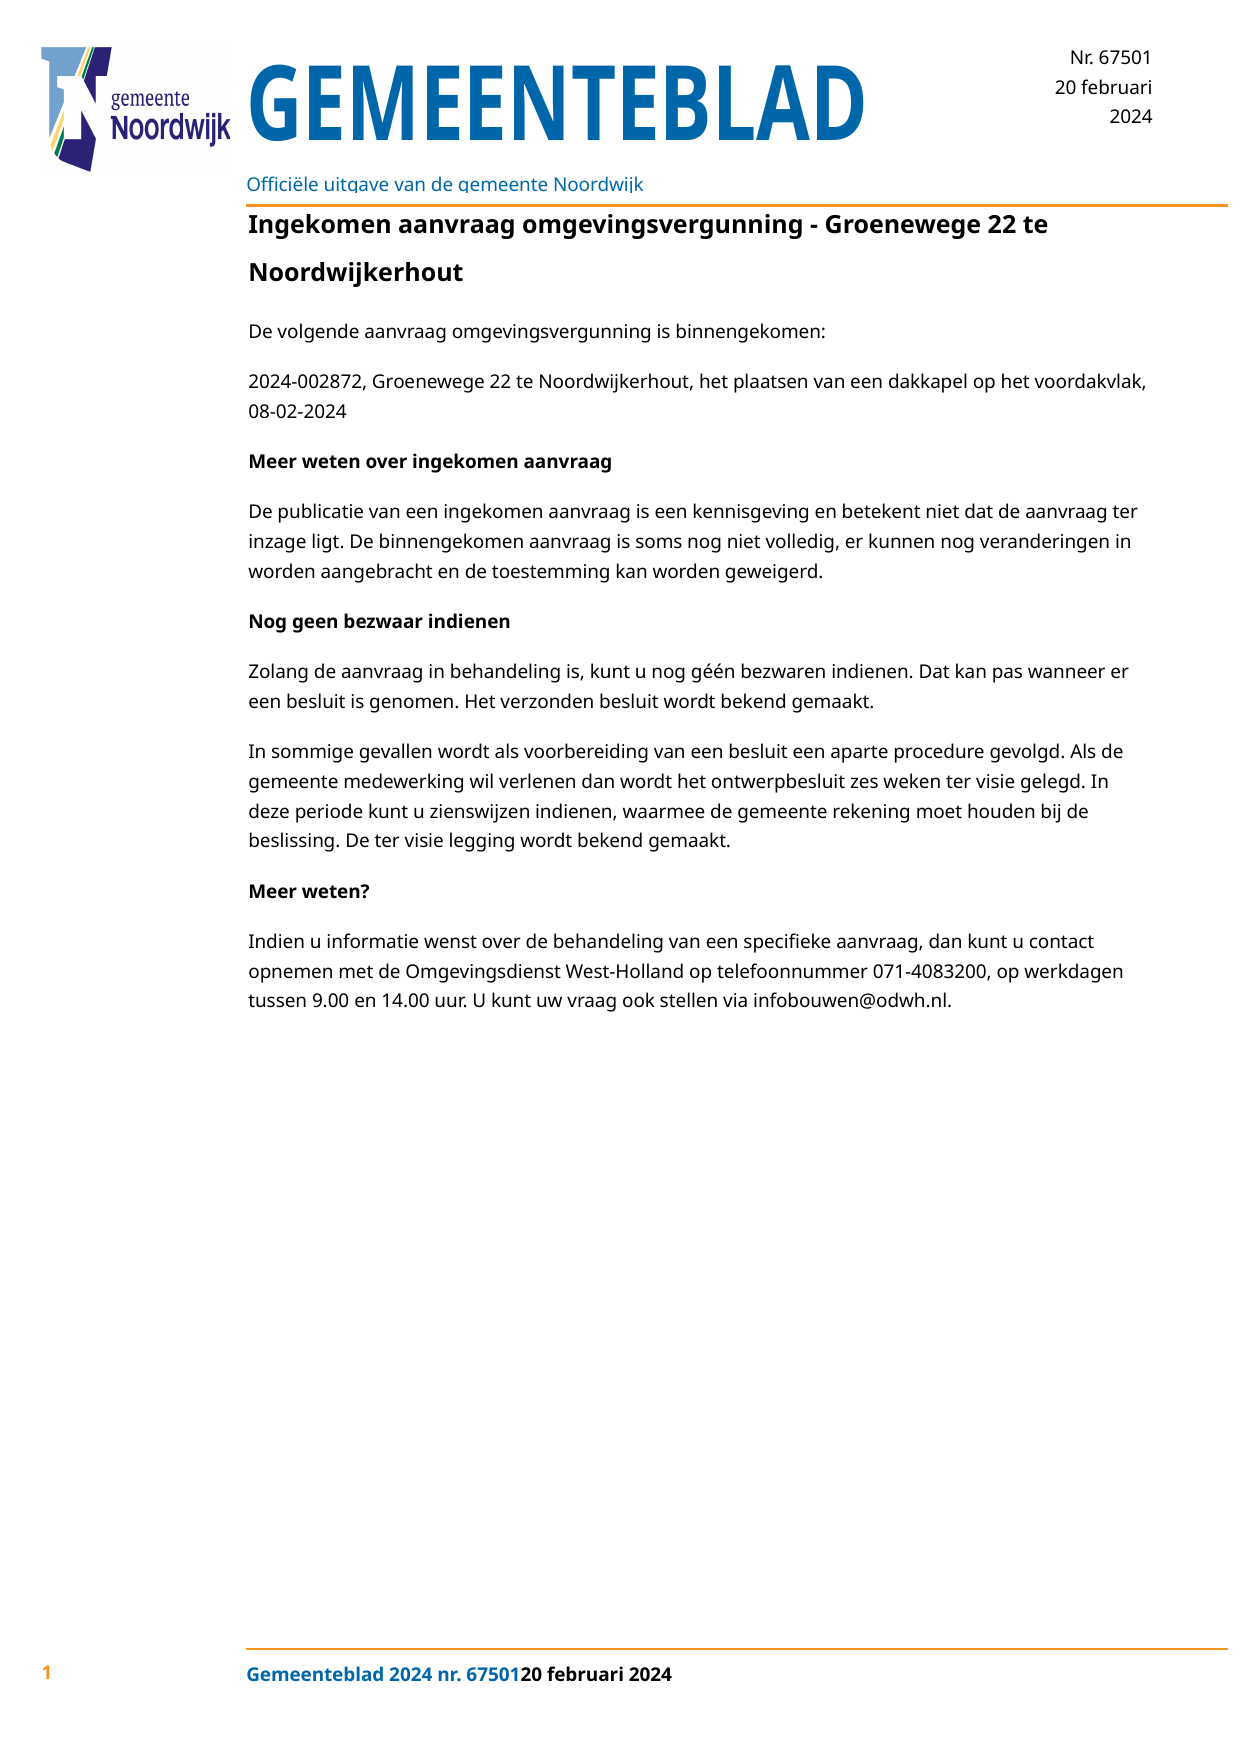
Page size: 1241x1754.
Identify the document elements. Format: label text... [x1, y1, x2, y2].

picture [41, 47, 231, 172]
text Indien u informatie wenst over de behandeling van een specifieke aanvraag, dan kunt u contact opnemen met de Omgevingsdienst West-Holland op telefoonnummer 071-4083200, op werkdagen tussen 9.00 en 14.00 uur. U kunt uw vraag ook stellen via infobouwen@odwh.nl. [248, 928, 1152, 1013]
text Meer weten over ingekomen aanvraag [248, 448, 1152, 474]
text Zolang de aanvraag in behandeling is, kunt u nog géén bezwaren indienen. Dat kan pas wanneer er een besluit is genomen. Het verzonden besluit wordt bekend gemaakt. [248, 659, 1152, 714]
text Meer weten? [248, 878, 1152, 904]
text Nog geen bezwaar indienen [248, 608, 1152, 634]
text Ingekomen aanvraag omgevingsvergunning - Groenewege 22 te Noordwijkerhout [248, 207, 1152, 288]
text De volgende aanvraag omgevingsvergunning is binnengekomen: [248, 318, 1152, 344]
text 2024-002872, Groenewege 22 te Noordwijkerhout, het plaatsen van een dakkapel op het voordakvlak, 08-02-2024 [248, 368, 1152, 424]
text In sommige gevallen wordt als voorbereiding van een besluit een aparte procedure gevolgd. Als de gemeente medewerking wil verlenen dan wordt het ontwerpbesluit zes weken ter visie gelegd. In deze periode kunt u zienswijzen indienen, waarmee de gemeente rekening moet houden bij de beslissing. De ter visie legging wordt bekend gemaakt. [248, 739, 1152, 853]
text De publicatie van een ingekomen aanvraag is een kennisgeving en betekent niet dat de aanvraag ter inzage ligt. De binnengekomen aanvraag is soms nog niet volledig, er kunnen nog veranderingen in worden aangebracht en de toestemming kan worden geweigerd. [248, 499, 1152, 584]
